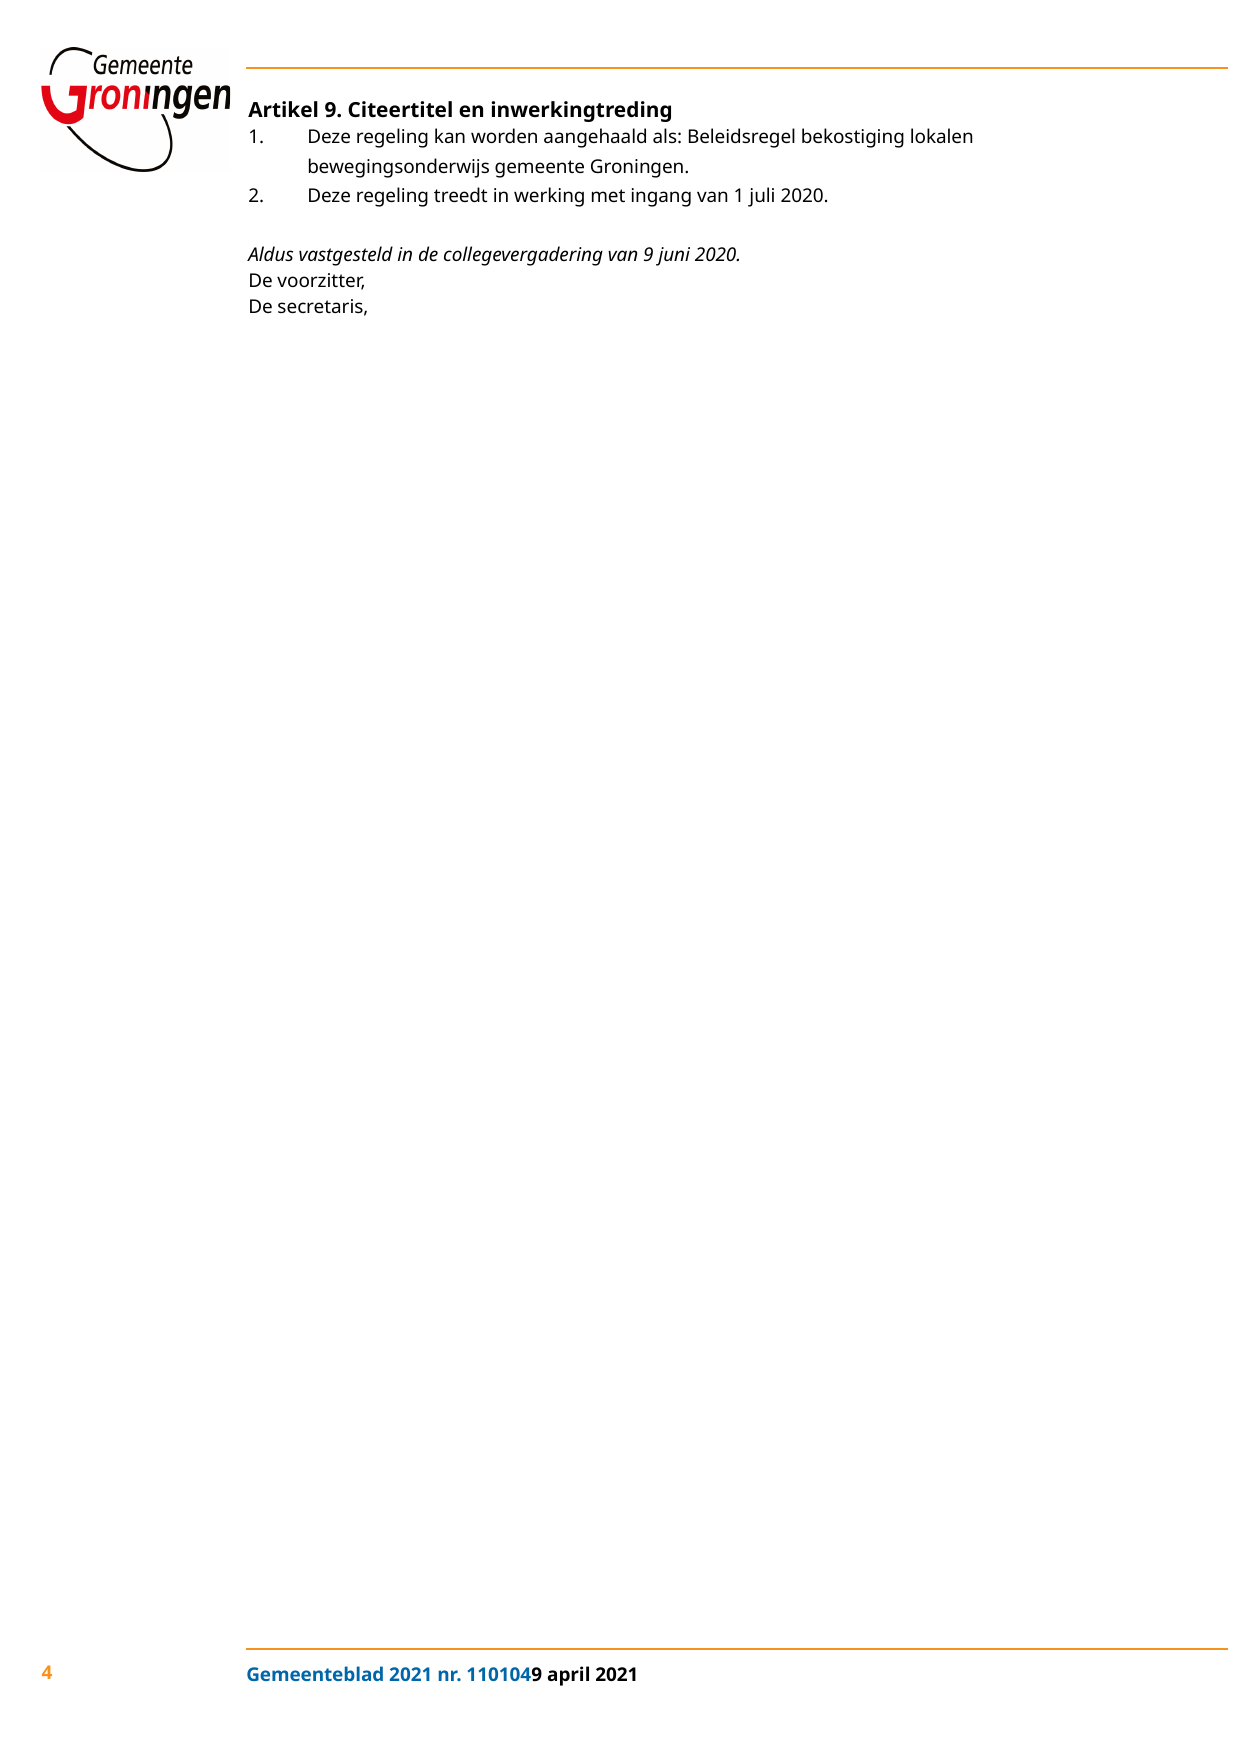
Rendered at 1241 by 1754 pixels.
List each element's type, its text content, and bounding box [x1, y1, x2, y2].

list Deze regeling treedt in werking met ingang van 1 juli 2020. [248, 182, 1152, 208]
text Aldus vastgesteld in de collegevergadering van 9 juni 2020. [248, 242, 1152, 267]
picture [41, 47, 231, 172]
text De voorzitter, [248, 267, 1152, 293]
list Deze regeling kan worden aangehaald als: Beleidsregel bekostiging lokalen bewegingsonderwijs gemeente Groningen. [248, 123, 1152, 178]
text De secretaris, [248, 293, 1152, 319]
text Artikel 9. Citeertitel en inwerkingtreding [248, 95, 1152, 123]
